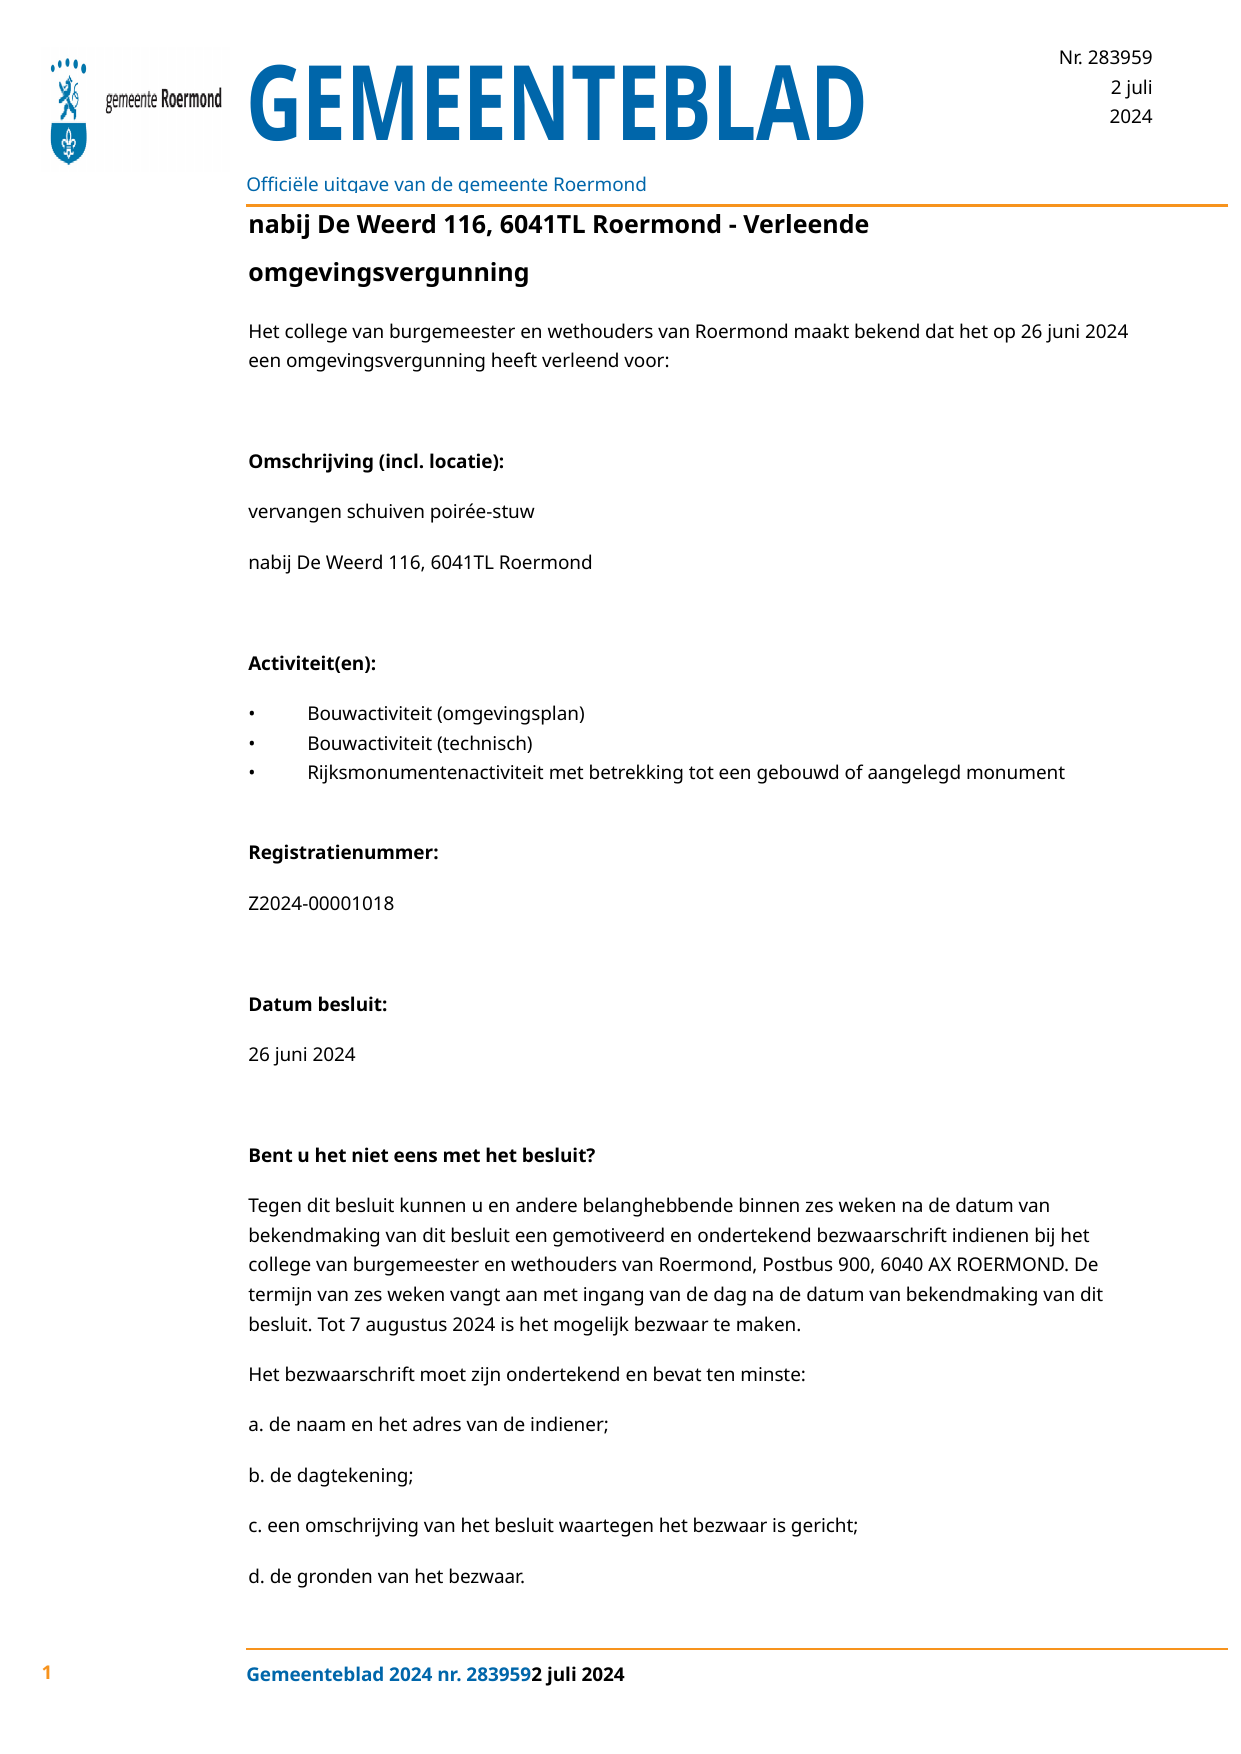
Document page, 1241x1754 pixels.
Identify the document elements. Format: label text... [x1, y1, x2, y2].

text vervangen schuiven poirée-stuw [248, 499, 1152, 524]
list Bouwactiviteit (omgevingsplan) [248, 700, 1152, 726]
text Het college van burgemeester en wethouders van Roermond maakt bekend dat het op 26 juni 2024 een omgevingsvergunning heeft verleend voor: [248, 318, 1152, 373]
text Tegen dit besluit kunnen u en andere belanghebbende binnen zes weken na de datum van bekendmaking van dit besluit een gemotiveerd en ondertekend bezwaarschrift indienen bij het college van burgemeester en wethouders van Roermond, Postbus 900, 6040 AX ROERMOND. De termijn van zes weken vangt aan met ingang van de dag na de datum van bekendmaking van dit besluit. Tot 7 augustus 2024 is het mogelijk bezwaar te maken. [248, 1192, 1152, 1337]
text nabij De Weerd 116, 6041TL Roermond [248, 549, 1152, 575]
text Bent u het niet eens met het besluit? [248, 1142, 1152, 1168]
text Omschrijving (incl. locatie): [248, 448, 1152, 474]
text Registratienummer: [248, 839, 1152, 865]
text d. de gronden van het bezwaar. [248, 1563, 1152, 1589]
text Activiteit(en): [248, 650, 1152, 676]
text Datum besluit: [248, 991, 1152, 1017]
text c. een omschrijving van het besluit waartegen het bezwaar is gericht; [248, 1512, 1152, 1538]
picture [41, 47, 231, 172]
list Rijksmonumentenactiviteit met betrekking tot een gebouwd of aangelegd monument [248, 759, 1152, 785]
text Z2024-00001018 [248, 890, 1152, 916]
text b. de dagtekening; [248, 1462, 1152, 1488]
list Bouwactiviteit (technisch) [248, 730, 1152, 756]
text a. de naam en het adres van de indiener; [248, 1412, 1152, 1437]
text 26 juni 2024 [248, 1041, 1152, 1067]
text Het bezwaarschrift moet zijn ondertekend en bevat ten minste: [248, 1361, 1152, 1387]
text nabij De Weerd 116, 6041TL Roermond - Verleende omgevingsvergunning [248, 207, 1152, 288]
